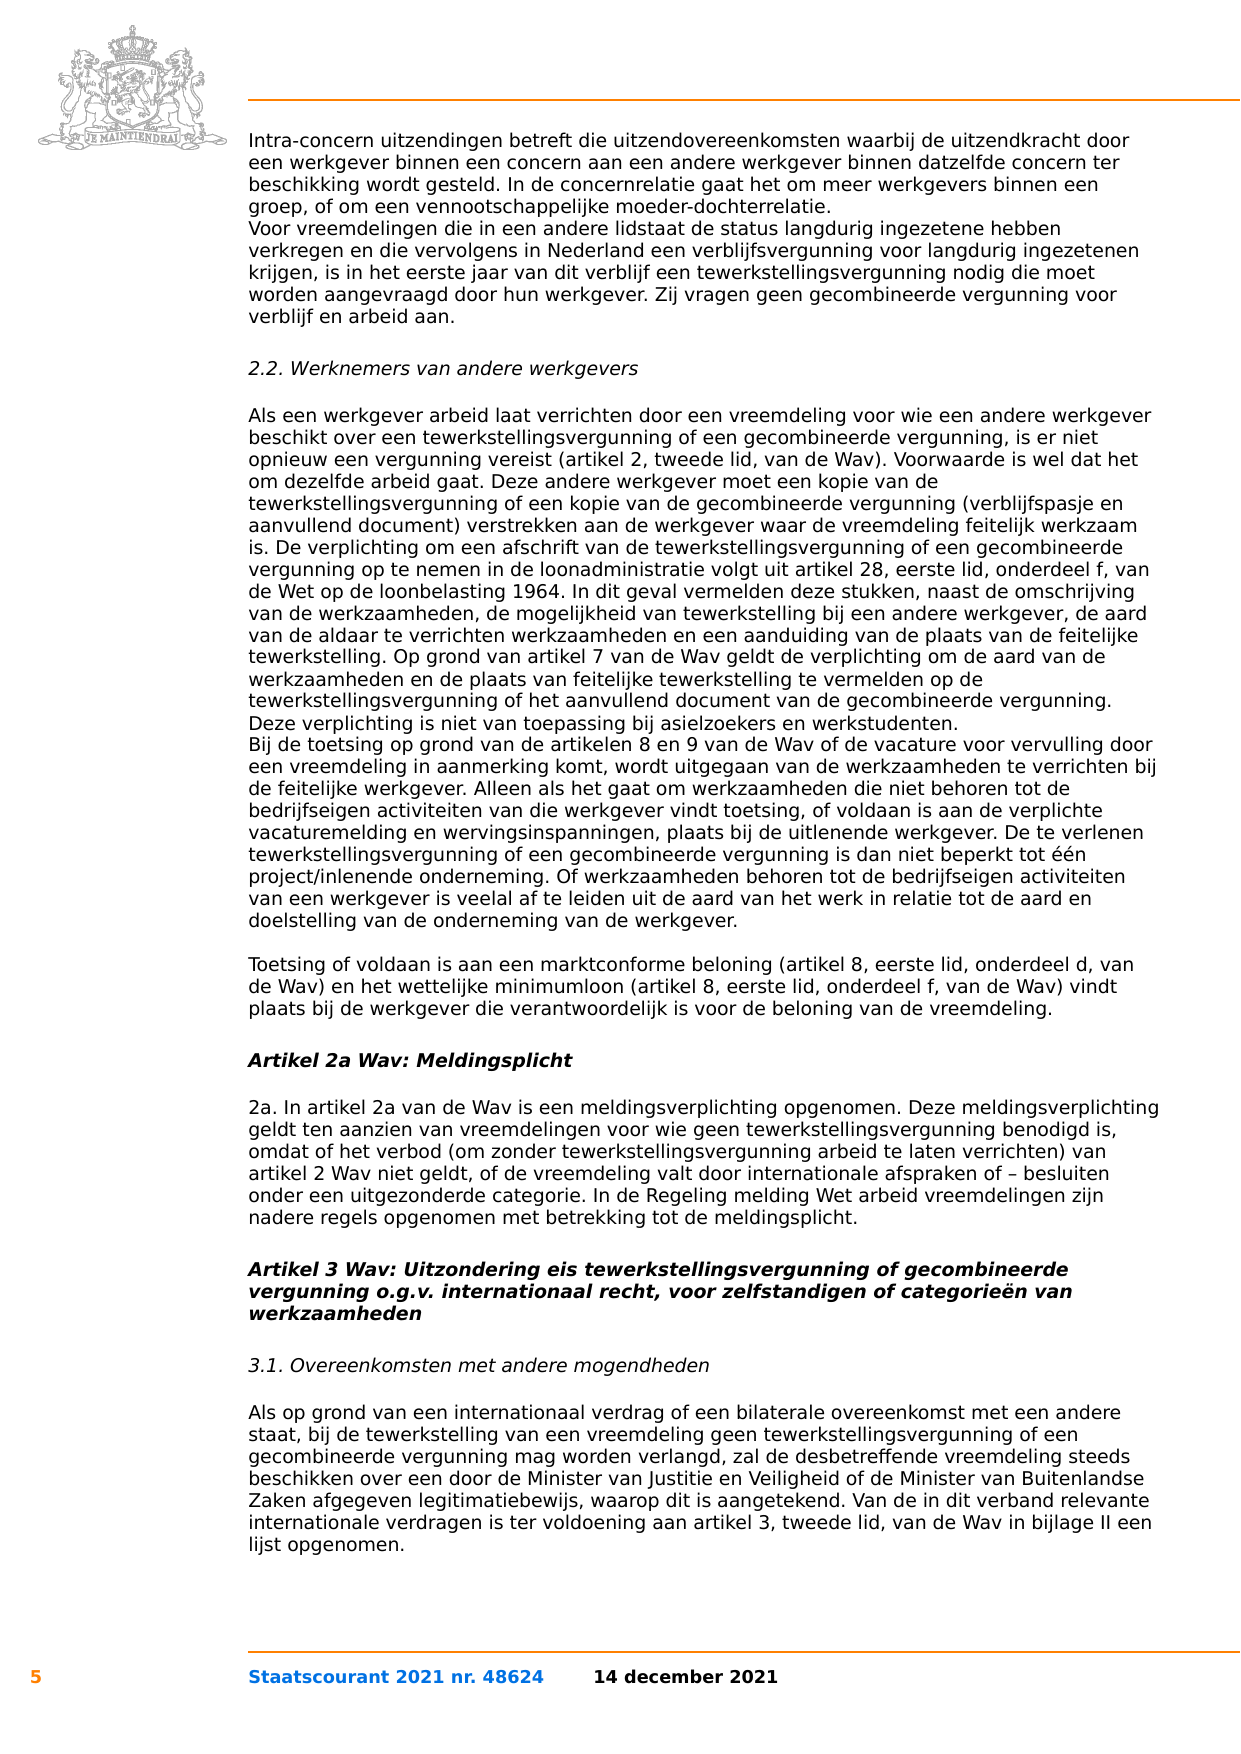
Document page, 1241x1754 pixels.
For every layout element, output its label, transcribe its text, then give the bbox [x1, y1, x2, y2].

subtitle Artikel 2a Wav: Meldingsplicht [248, 1050, 1163, 1072]
text Toetsing of voldaan is aan een marktconforme beloning (artikel 8, eerste lid, onderdeel d, van de Wav) en het wettelijke minimumloon (artikel 8, eerste lid, onderdeel f, van de Wav) vindt plaats bij de werkgever die verantwoordelijk is voor de beloning van de vreemdeling. [248, 954, 1163, 1020]
subtitle Artikel 3 Wav: Uitzondering eis tewerkstellingsvergunning of gecombineerde vergunning o.g.v. internationaal recht, voor zelfstandigen of categorieën van werkzaamheden [248, 1259, 1163, 1325]
text 2a. In artikel 2a van de Wav is een meldingsverplichting opgenomen. Deze meldingsverplichting geldt ten aanzien van vreemdelingen voor wie geen tewerkstellingsvergunning benodigd is, omdat of het verbod (om zonder tewerkstellingsvergunning arbeid te laten verrichten) van artikel 2 Wav niet geldt, of de vreemdeling valt door internationale afspraken of – besluiten onder een uitgezonderde categorie. In de Regeling melding Wet arbeid vreemdelingen zijn nadere regels opgenomen met betrekking tot de meldingsplicht. [248, 1097, 1163, 1229]
text Voor vreemdelingen die in een andere lidstaat de status langdurig ingezetene hebben verkregen en die vervolgens in Nederland een verblijfsvergunning voor langdurig ingezetenen krijgen, is in het eerste jaar van dit verblijf een tewerkstellingsvergunning nodig die moet worden aangevraagd door hun werkgever. Zij vragen geen gecombineerde vergunning voor verblijf en arbeid aan. [248, 218, 1163, 328]
text Intra-concern uitzendingen betreft die uitzendovereenkomsten waarbij de uitzendkracht door een werkgever binnen een concern aan een andere werkgever binnen datzelfde concern ter beschikking wordt gesteld. In de concernrelatie gaat het om meer werkgevers binnen een groep, of om een vennootschappelijke moeder-dochterrelatie. [248, 130, 1163, 218]
subtitle 2.2. Werknemers van andere werkgevers [248, 358, 1163, 380]
picture [38, 25, 227, 150]
subtitle 3.1. Overeenkomsten met andere mogendheden [248, 1355, 1163, 1377]
text Als op grond van een internationaal verdrag of een bilaterale overeenkomst met een andere staat, bij de tewerkstelling van een vreemdeling geen tewerkstellingsvergunning of een gecombineerde vergunning mag worden verlangd, zal de desbetreffende vreemdeling steeds beschikken over een door de Minister van Justitie en Veiligheid of de Minister van Buitenlandse Zaken afgegeven legitimatiebewijs, waarop dit is aangetekend. Van de in dit verband relevante internationale verdragen is ter voldoening aan artikel 3, tweede lid, van de Wav in bijlage II een lijst opgenomen. [248, 1402, 1163, 1556]
text Bij de toetsing op grond van de artikelen 8 en 9 van de Wav of de vacature voor vervulling door een vreemdeling in aanmerking komt, wordt uitgegaan van de werkzaamheden te verrichten bij de feitelijke werkgever. Alleen als het gaat om werkzaamheden die niet behoren tot de bedrijfseigen activiteiten van die werkgever vindt toetsing, of voldaan is aan de verplichte vacaturemelding en wervingsinspanningen, plaats bij de uitlenende werkgever. De te verlenen tewerkstellingsvergunning of een gecombineerde vergunning is dan niet beperkt tot één project/inlenende onderneming. Of werkzaamheden behoren tot de bedrijfseigen activiteiten van een werkgever is veelal af te leiden uit de aard van het werk in relatie tot de aard en doelstelling van de onderneming van de werkgever. [248, 734, 1163, 932]
text Als een werkgever arbeid laat verrichten door een vreemdeling voor wie een andere werkgever beschikt over een tewerkstellingsvergunning of een gecombineerde vergunning, is er niet opnieuw een vergunning vereist (artikel 2, tweede lid, van de Wav). Voorwaarde is wel dat het om dezelfde arbeid gaat. Deze andere werkgever moet een kopie van de tewerkstellingsvergunning of een kopie van de gecombineerde vergunning (verblijfspasje en aanvullend document) verstrekken aan de werkgever waar de vreemdeling feitelijk werkzaam is. De verplichting om een afschrift van de tewerkstellingsvergunning of een gecombineerde vergunning op te nemen in de loonadministratie volgt uit artikel 28, eerste lid, onderdeel f, van de Wet op de loonbelasting 1964. In dit geval vermelden deze stukken, naast de omschrijving van de werkzaamheden, de mogelijkheid van tewerkstelling bij een andere werkgever, de aard van de aldaar te verrichten werkzaamheden en een aanduiding van de plaats van de feitelijke tewerkstelling. Op grond van artikel 7 van de Wav geldt de verplichting om de aard van de werkzaamheden en de plaats van feitelijke tewerkstelling te vermelden op de tewerkstellingsvergunning of het aanvullend document van de gecombineerde vergunning. Deze verplichting is niet van toepassing bij asielzoekers en werkstudenten. [248, 405, 1163, 734]
